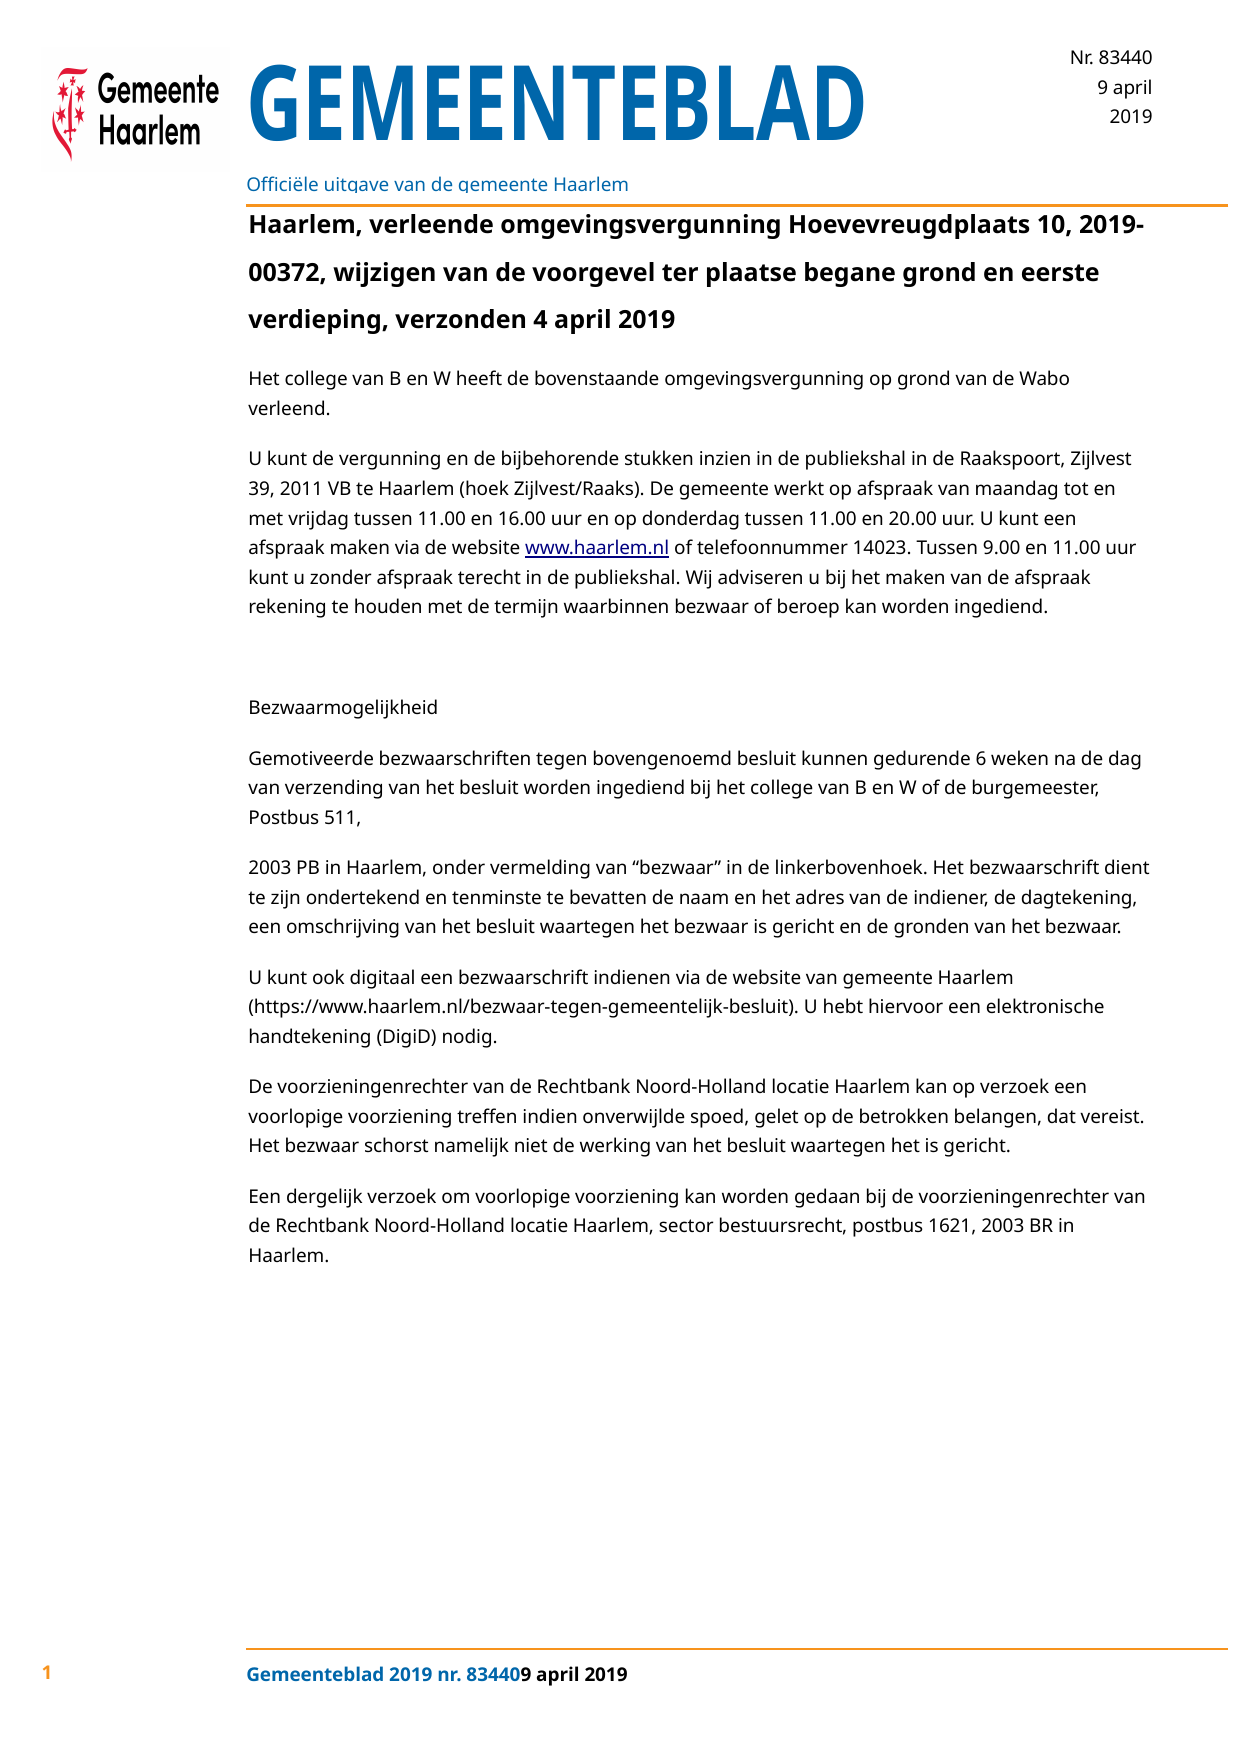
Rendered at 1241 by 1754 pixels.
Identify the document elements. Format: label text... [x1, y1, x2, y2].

text Een dergelijk verzoek om voorlopige voorziening kan worden gedaan bij de voorzieningenrechter van de Rechtbank Noord-Holland locatie Haarlem, sector bestuursrecht, postbus 1621, 2003 BR in Haarlem. [248, 1183, 1152, 1268]
text Gemotiveerde bezwaarschriften tegen bovengenoemd besluit kunnen gedurende 6 weken na de dag van verzending van het besluit worden ingediend bij het college van B en W of de burgemeester, Postbus 511, [248, 745, 1152, 829]
text Het college van B en W heeft de bovenstaande omgevingsvergunning op grond van de Wabo verleend. [248, 366, 1152, 421]
text U kunt ook digitaal een bezwaarschrift indienen via de website van gemeente Haarlem (https://www.haarlem.nl/bezwaar-tegen-gemeentelijk-besluit). U hebt hiervoor een elektronische handtekening (DigiD) nodig. [248, 964, 1152, 1049]
text U kunt de vergunning en de bijbehorende stukken inzien in de publiekshal in de Raakspoort, Zijlvest 39, 2011 VB te Haarlem (hoek Zijlvest/Raaks). De gemeente werkt op afspraak van maandag tot en met vrijdag tussen 11.00 en 16.00 uur en op donderdag tussen 11.00 en 20.00 uur. U kunt een afspraak maken via de website www.haarlem.nl of telefoonnummer 14023. Tussen 9.00 en 11.00 uur kunt u zonder afspraak terecht in de publiekshal. Wij adviseren u bij het maken van de afspraak rekening te houden met de termijn waarbinnen bezwaar of beroep kan worden ingediend. [248, 446, 1152, 619]
text De voorzieningenrechter van de Rechtbank Noord-Holland locatie Haarlem kan op verzoek een voorlopige voorziening treffen indien onverwijlde spoed, gelet op de betrokken belangen, dat vereist. Het bezwaar schorst namelijk niet de werking van het besluit waartegen het is gericht. [248, 1073, 1152, 1158]
text 2003 PB in Haarlem, onder vermelding van “bezwaar” in de linkerbovenhoek. Het bezwaarschrift dient te zijn ondertekend en tenminste te bevatten de naam en het adres van de indiener, de dagtekening, een omschrijving van het besluit waartegen het bezwaar is gericht en de gronden van het bezwaar. [248, 854, 1152, 939]
picture [41, 47, 231, 172]
text Bezwaarmogelijkheid [248, 694, 1152, 720]
text Haarlem, verleende omgevingsvergunning Hoevevreugdplaats 10, 2019-00372, wijzigen van de voorgevel ter plaatse begane grond en eerste verdieping, verzonden 4 april 2019 [248, 207, 1152, 336]
